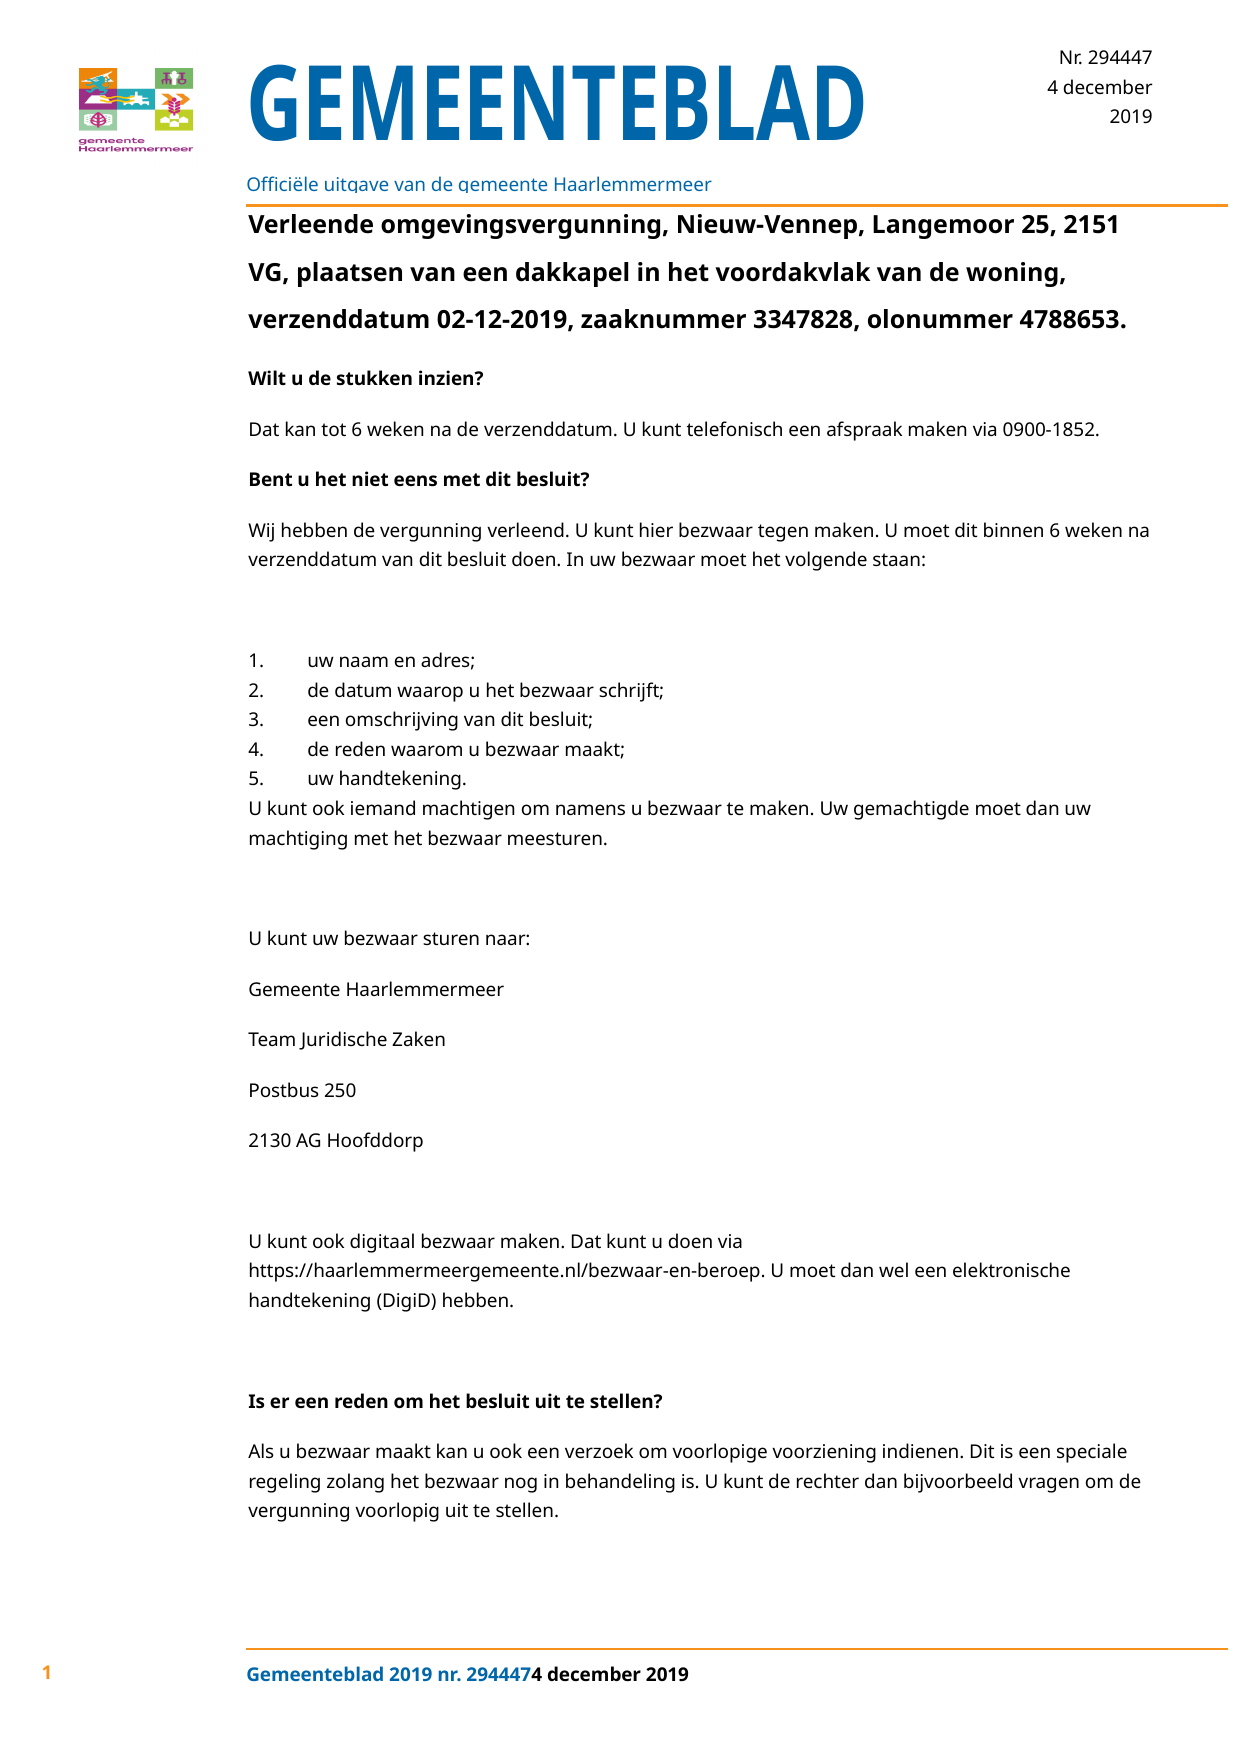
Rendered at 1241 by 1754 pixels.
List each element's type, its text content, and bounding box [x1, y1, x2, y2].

list een omschrijving van dit besluit; [248, 706, 1152, 732]
text Als u bezwaar maakt kan u ook een verzoek om voorlopige voorziening indienen. Dit is een speciale regeling zolang het bezwaar nog in behandeling is. U kunt de rechter dan bijvoorbeeld vragen om de vergunning voorlopig uit te stellen. [248, 1438, 1152, 1523]
picture [41, 47, 231, 172]
text Verleende omgevingsvergunning, Nieuw-Vennep, Langemoor 25, 2151 VG, plaatsen van een dakkapel in het voordakvlak van de woning, verzenddatum 02-12-2019, zaaknummer 3347828, olonummer 4788653. [248, 207, 1152, 336]
text Is er een reden om het besluit uit te stellen? [248, 1388, 1152, 1414]
text U kunt uw bezwaar sturen naar: [248, 926, 1152, 951]
text Bent u het niet eens met dit besluit? [248, 466, 1152, 492]
text Gemeente Haarlemmermeer [248, 976, 1152, 1002]
text 2130 AG Hoofddorp [248, 1127, 1152, 1153]
list uw naam en adres; [248, 647, 1152, 673]
text Dat kan tot 6 weken na de verzenddatum. U kunt telefonisch een afspraak maken via 0900-1852. [248, 416, 1152, 442]
list uw handtekening. [248, 766, 1152, 791]
text Team Juridische Zaken [248, 1026, 1152, 1052]
text Postbus 250 [248, 1077, 1152, 1102]
text Wij hebben de vergunning verleend. U kunt hier bezwaar tegen maken. U moet dit binnen 6 weken na verzenddatum van dit besluit doen. In uw bezwaar moet het volgende staan: [248, 517, 1152, 572]
list de reden waarom u bezwaar maakt; [248, 736, 1152, 762]
text Wilt u de stukken inzien? [248, 366, 1152, 391]
list de datum waarop u het bezwaar schrijft; [248, 677, 1152, 702]
text U kunt ook digitaal bezwaar maken. Dat kunt u doen via https://haarlemmermeergemeente.nl/bezwaar-en-beroep. U moet dan wel een elektronische handtekening (DigiD) hebben. [248, 1228, 1152, 1313]
text U kunt ook iemand machtigen om namens u bezwaar te maken. Uw gemachtigde moet dan uw machtiging met het bezwaar meesturen. [248, 795, 1152, 850]
